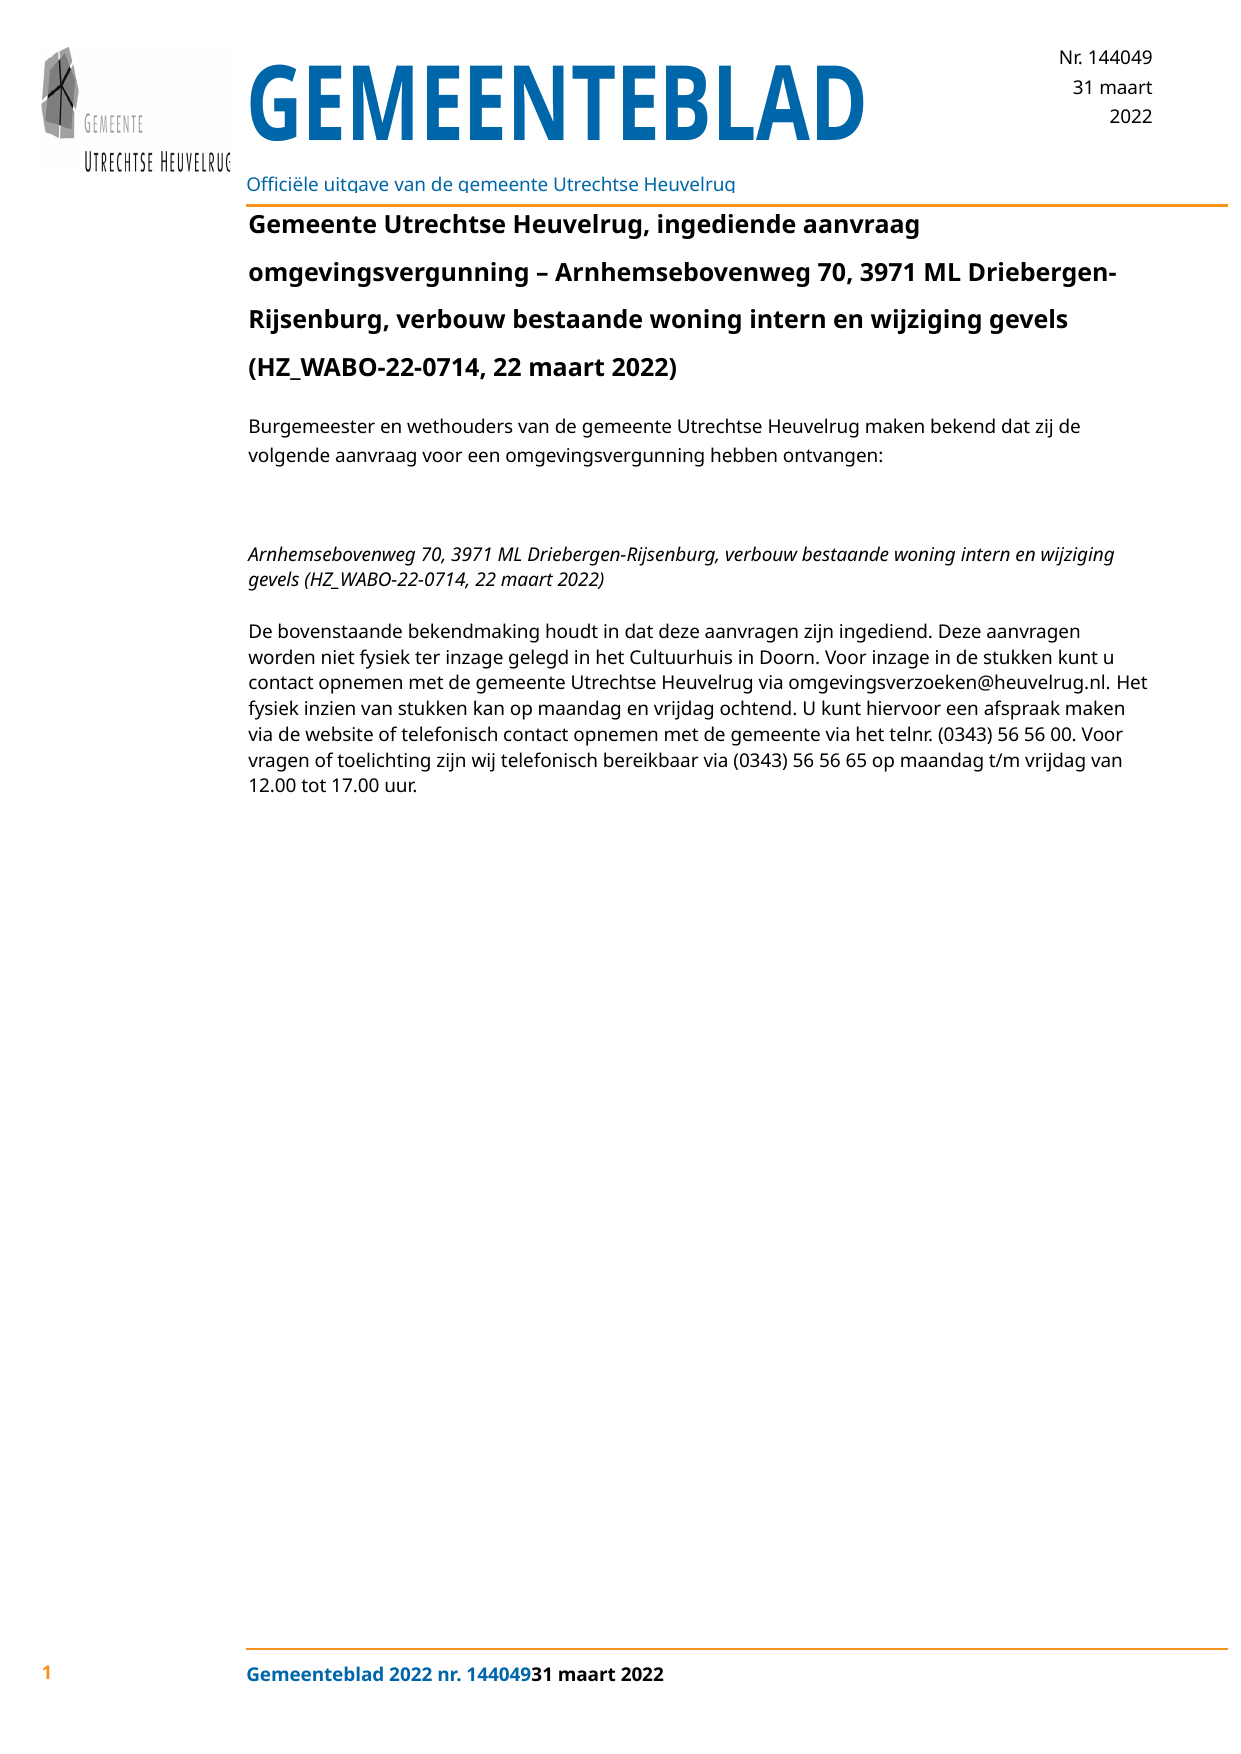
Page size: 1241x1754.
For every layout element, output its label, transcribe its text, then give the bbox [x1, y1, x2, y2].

text Gemeente Utrechtse Heuvelrug, ingediende aanvraag omgevingsvergunning – Arnhemsebovenweg 70, 3971 ML Driebergen-Rijsenburg, verbouw bestaande woning intern en wijziging gevels (HZ_WABO-22-0714, 22 maart 2022) [248, 207, 1152, 384]
text Burgemeester en wethouders van de gemeente Utrechtse Heuvelrug maken bekend dat zij de volgende aanvraag voor een omgevingsvergunning hebben ontvangen: [248, 413, 1152, 468]
text Arnhemsebovenweg 70, 3971 ML Driebergen-Rijsenburg, verbouw bestaande woning intern en wijziging gevels (HZ_WABO-22-0714, 22 maart 2022) [248, 541, 1152, 592]
picture [41, 47, 231, 172]
text De bovenstaande bekendmaking houdt in dat deze aanvragen zijn ingediend. Deze aanvragen worden niet fysiek ter inzage gelegd in het Cultuurhuis in Doorn. Voor inzage in de stukken kunt u contact opnemen met de gemeente Utrechtse Heuvelrug via omgevingsverzoeken@heuvelrug.nl. Het fysiek inzien van stukken kan op maandag en vrijdag ochtend. U kunt hiervoor een afspraak maken via de website of telefonisch contact opnemen met de gemeente via het telnr. (0343) 56 56 00. Voor vragen of toelichting zijn wij telefonisch bereikbaar via (0343) 56 56 65 op maandag t/m vrijdag van 12.00 tot 17.00 uur. [248, 618, 1152, 798]
